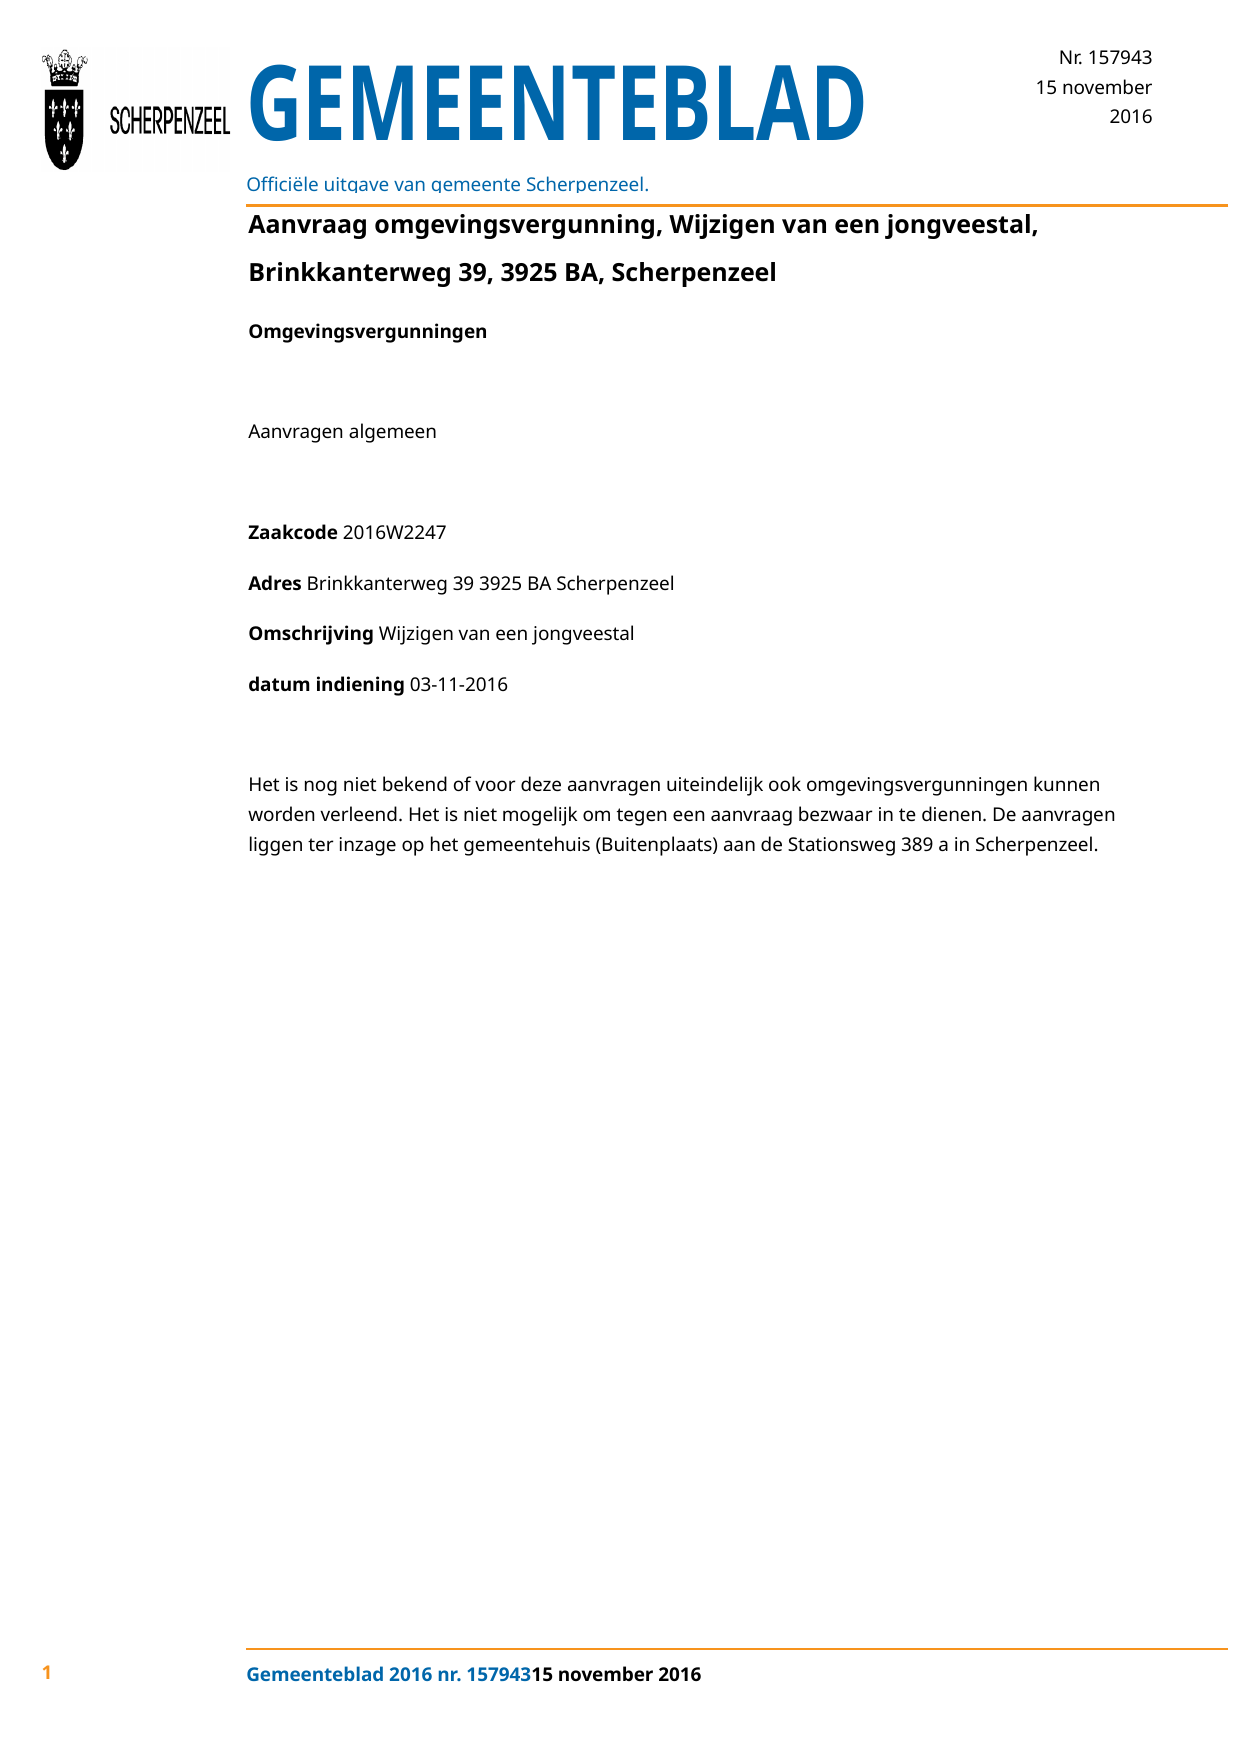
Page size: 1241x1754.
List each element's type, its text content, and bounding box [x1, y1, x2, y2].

text Aanvragen algemeen [248, 419, 1152, 444]
text datum indiening 03-11-2016 [248, 671, 1152, 697]
text Aanvraag omgevingsvergunning, Wijzigen van een jongveestal, Brinkkanterweg 39, 3925 BA, Scherpenzeel [248, 207, 1152, 288]
text Omschrijving Wijzigen van een jongveestal [248, 620, 1152, 646]
text Adres Brinkkanterweg 39 3925 BA Scherpenzeel [248, 570, 1152, 596]
picture [41, 47, 231, 172]
text Het is nog niet bekend of voor deze aanvragen uiteindelijk ook omgevingsvergunningen kunnen worden verleend. Het is niet mogelijk om tegen een aanvraag bezwaar in te dienen. De aanvragen liggen ter inzage op het gemeentehuis (Buitenplaats) aan de Stationsweg 389 a in Scherpenzeel. [248, 772, 1152, 857]
text Omgevingsvergunningen [248, 318, 1152, 344]
text Zaakcode 2016W2247 [248, 519, 1152, 545]
